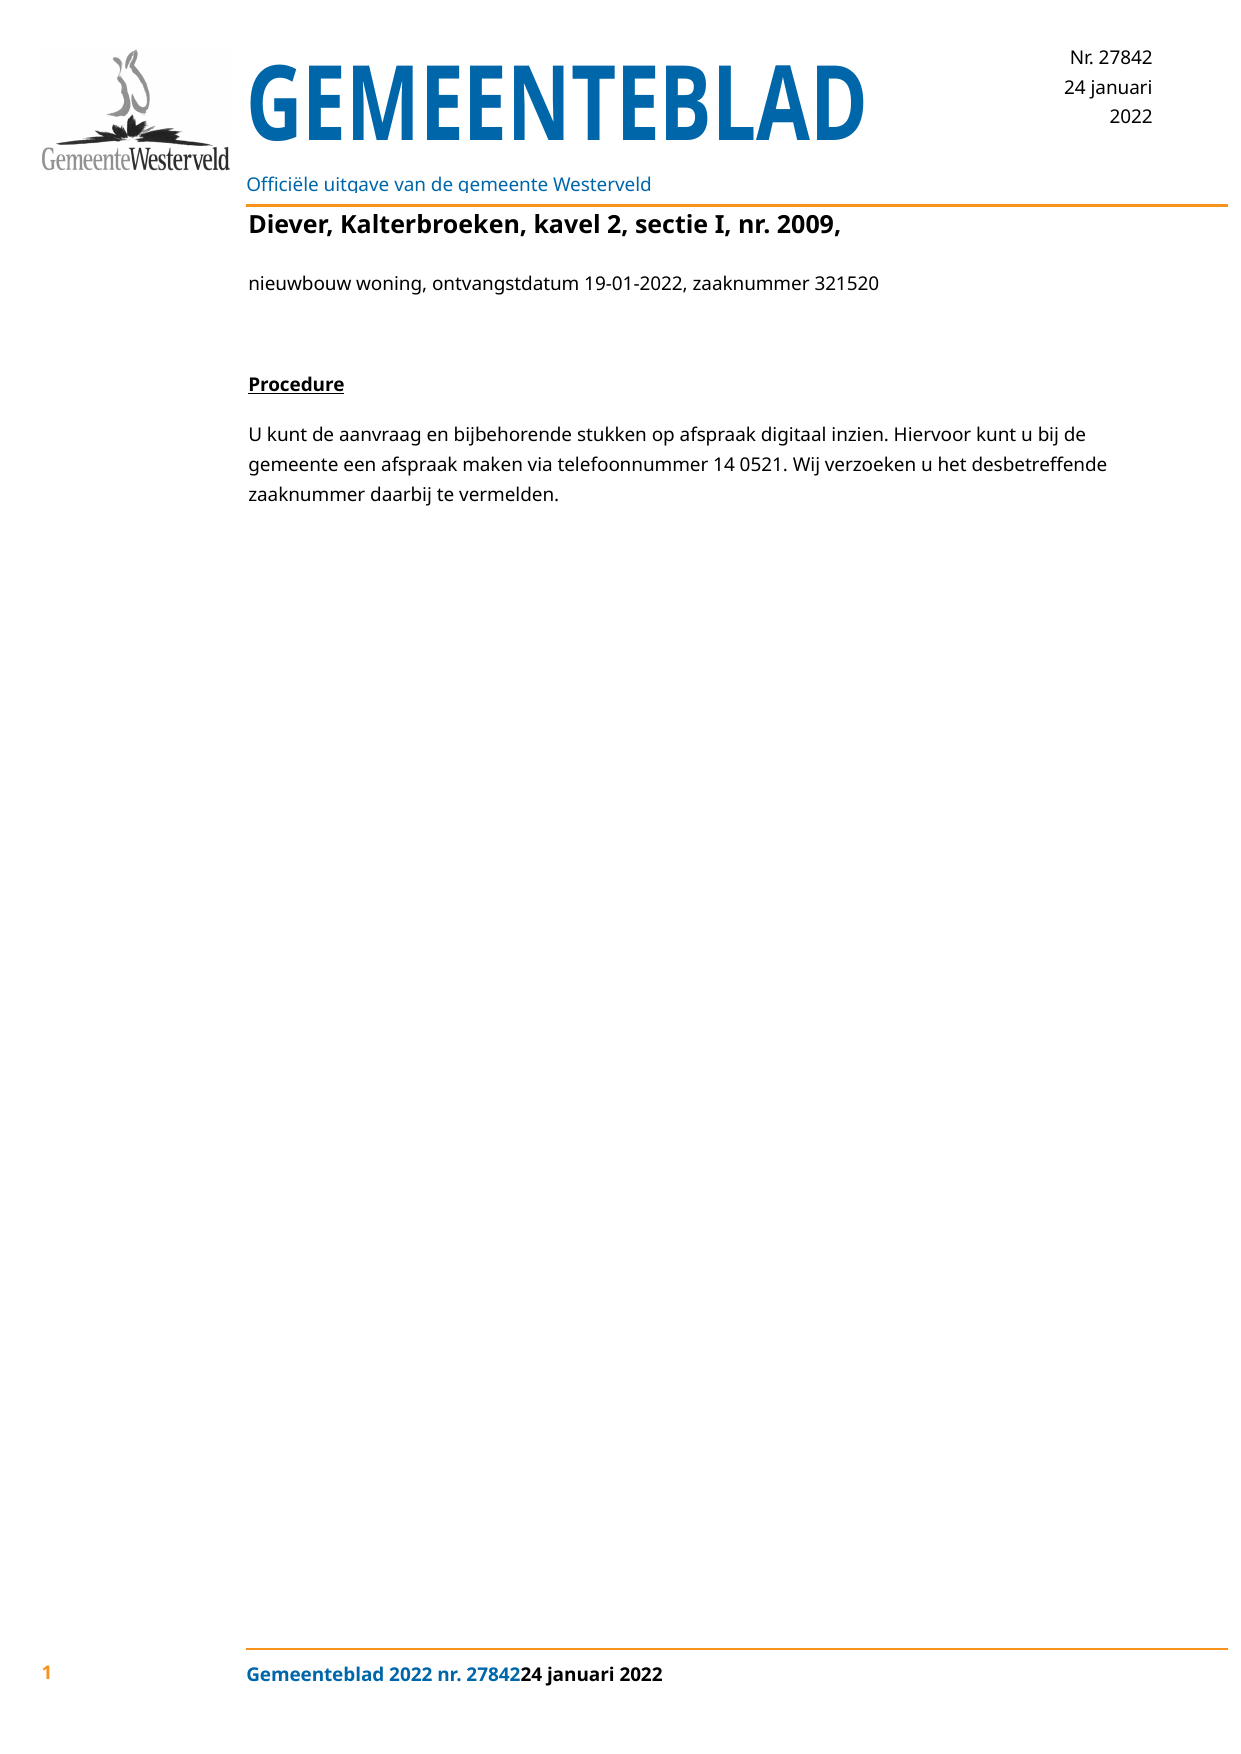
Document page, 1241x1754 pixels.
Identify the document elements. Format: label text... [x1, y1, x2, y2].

picture [41, 47, 231, 172]
text Diever, Kalterbroeken, kavel 2, sectie I, nr. 2009, [248, 207, 1152, 241]
text U kunt de aanvraag en bijbehorende stukken op afspraak digitaal inzien. Hiervoor kunt u bij de gemeente een afspraak maken via telefoonnummer 14 0521. Wij verzoeken u het desbetreffende zaaknummer daarbij te vermelden. [248, 422, 1152, 506]
text nieuwbouw woning, ontvangstdatum 19-01-2022, zaaknummer 321520 [248, 270, 1152, 296]
text Procedure [248, 371, 1152, 397]
